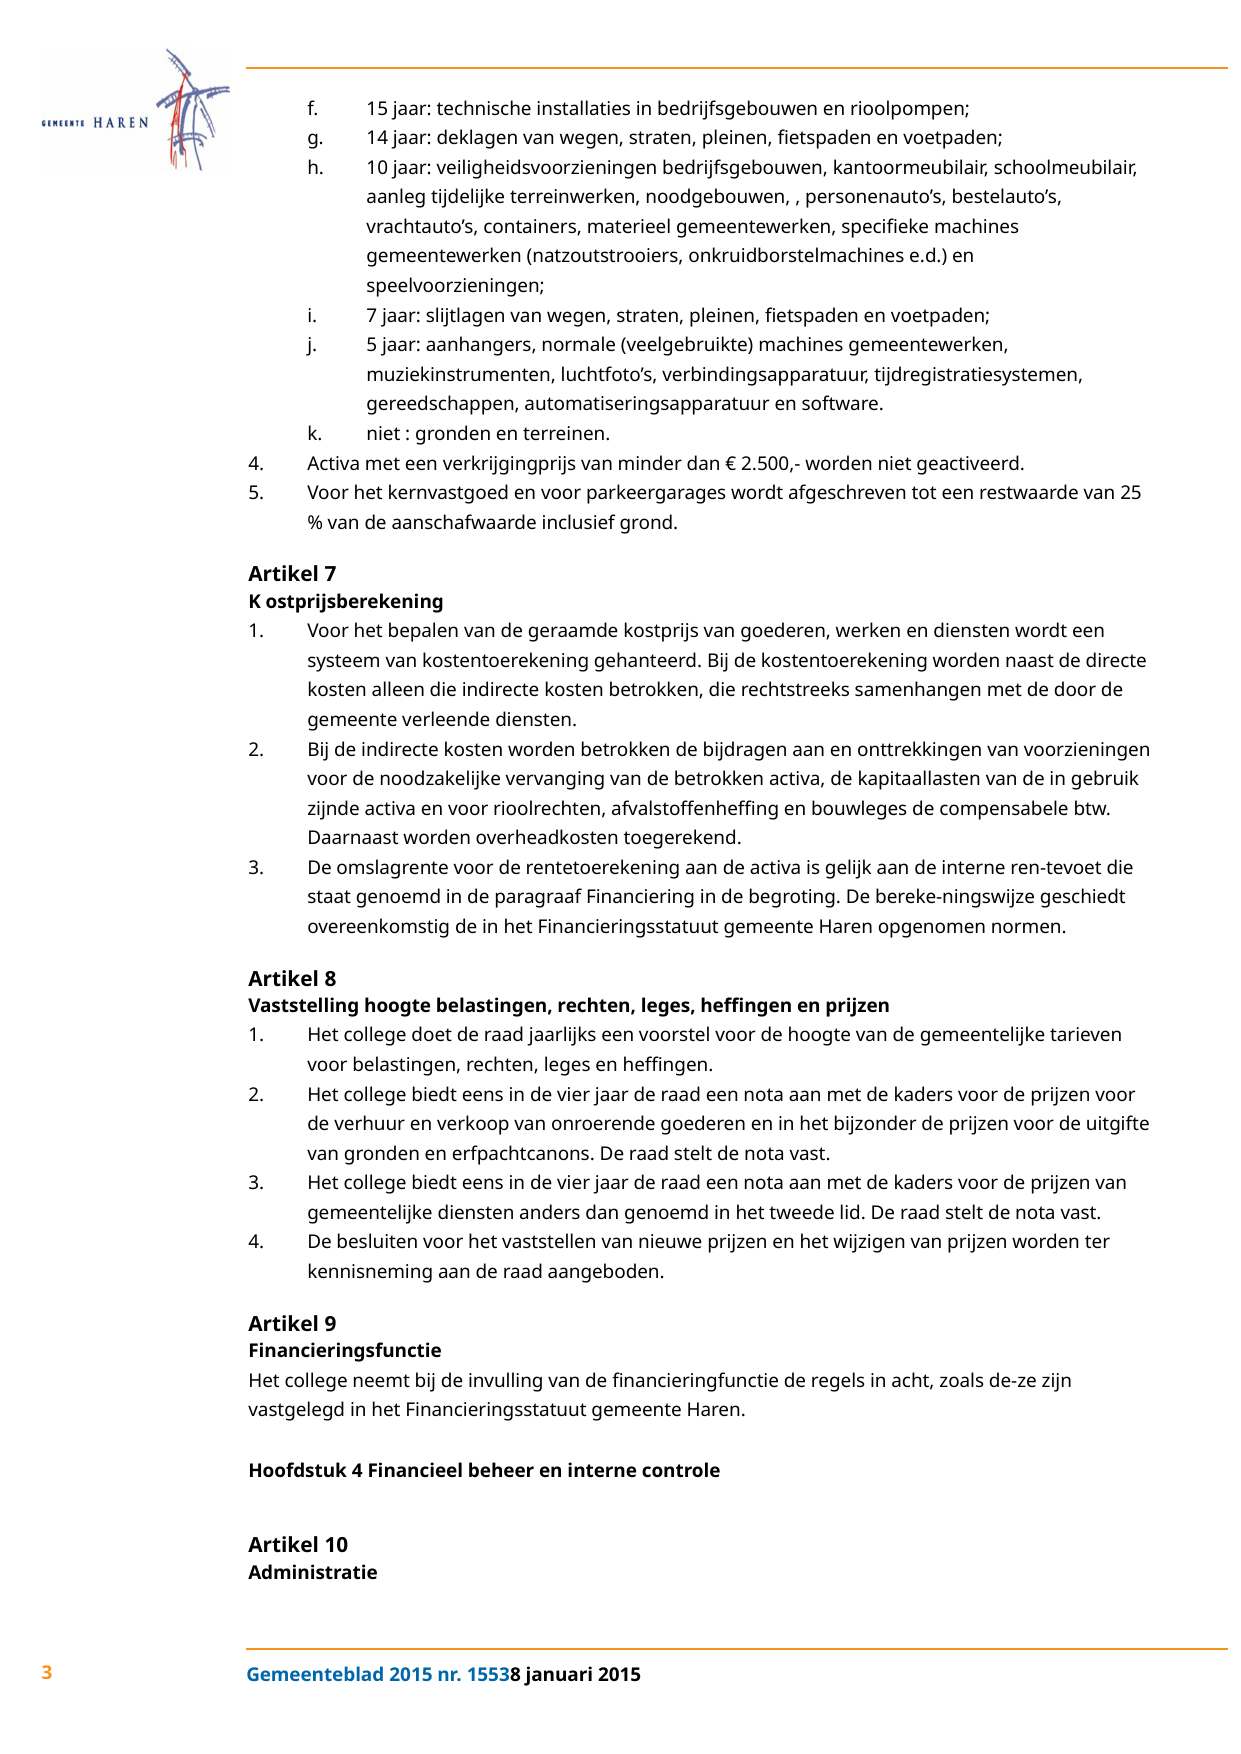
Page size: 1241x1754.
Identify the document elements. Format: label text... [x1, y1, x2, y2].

list Het college biedt eens in de vier jaar de raad een nota aan met de kaders voor de prijzen van gemeentelijke diensten anders dan genoemd in het tweede lid. De raad stelt de nota vast. [248, 1169, 1152, 1225]
list Bij de indirecte kosten worden betrokken de bijdragen aan en onttrekkingen van voorzieningen voor de noodzakelijke vervanging van de betrokken activa, de kapitaallasten van de in gebruik zijnde activa en voor rioolrechten, afvalstoffenheffing en bouwleges de compensabele btw. Daarnaast worden overheadkosten toegerekend. [248, 736, 1152, 850]
text Artikel 9 [248, 1309, 1152, 1337]
text Vaststelling hoogte belastingen, rechten, leges, heffingen en prijzen [248, 992, 1152, 1018]
list Activa met een verkrijgingprijs van minder dan € 2.500,- worden niet geactiveerd. [248, 450, 1152, 476]
text Administratie [248, 1559, 1152, 1585]
list niet : gronden en terreinen. [307, 420, 1152, 446]
picture [41, 47, 231, 172]
list 10 jaar: veiligheidsvoorzieningen bedrijfsgebouwen, kantoormeubilair, schoolmeubilair, aanleg tijdelijke terreinwerken, noodgebouwen, , personenauto’s, bestelauto’s, vrachtauto’s, containers, materieel gemeentewerken, specifieke machines gemeentewerken (natzoutstrooiers, onkruidborstelmachines e.d.) en speelvoorzieningen; [307, 154, 1152, 298]
list De besluiten voor het vaststellen van nieuwe prijzen en het wijzigen van prijzen worden ter kennisneming aan de raad aangeboden. [248, 1229, 1152, 1284]
list 5 jaar: aanhangers, normale (veelgebruikte) machines gemeentewerken, muziekinstrumenten, luchtfoto’s, verbindingsapparatuur, tijdregistratiesystemen, gereedschappen, automatiseringsapparatuur en software. [307, 331, 1152, 416]
list Voor het bepalen van de geraamde kostprijs van goederen, werken en diensten wordt een systeem van kostentoerekening gehanteerd. Bij de kostentoerekening worden naast de directe kosten alleen die indirecte kosten betrokken, die rechtstreeks samenhangen met de door de gemeente verleende diensten. [248, 617, 1152, 732]
list 7 jaar: slijtlagen van wegen, straten, pleinen, fietspaden en voetpaden; [307, 302, 1152, 328]
text Artikel 7 [248, 559, 1152, 588]
list Voor het kernvastgoed en voor parkeergarages wordt afgeschreven tot een restwaarde van 25 % van de aanschafwaarde inclusief grond. [248, 479, 1152, 535]
list De omslagrente voor de rentetoerekening aan de activa is gelijk aan de interne ren-tevoet die staat genoemd in de paragraaf Financiering in de begroting. De bereke-ningswijze geschiedt overeenkomstig de in het Financieringsstatuut gemeente Haren opgenomen normen. [248, 854, 1152, 939]
text Artikel 8 [248, 964, 1152, 992]
list 15 jaar: technische installaties in bedrijfsgebouwen en rioolpompen; [307, 95, 1152, 121]
list Het college doet de raad jaarlijks een voorstel voor de hoogte van de gemeentelijke tarieven voor belastingen, rechten, leges en heffingen. [248, 1022, 1152, 1077]
list Het college biedt eens in de vier jaar de raad een nota aan met de kaders voor de prijzen voor de verhuur en verkoop van onroerende goederen en in het bijzonder de prijzen voor de uitgifte van gronden en erfpachtcanons. De raad stelt de nota vast. [248, 1081, 1152, 1166]
text K ostprijsberekening [248, 588, 1152, 613]
text Financieringsfunctie [248, 1337, 1152, 1363]
text Hoofdstuk 4 Financieel beheer en interne controle [248, 1456, 1152, 1484]
text Het college neemt bij de invulling van de financieringfunctie de regels in acht, zoals de-ze zijn vastgelegd in het Financieringsstatuut gemeente Haren. [248, 1367, 1152, 1422]
text Artikel 10 [248, 1531, 1152, 1559]
list 14 jaar: deklagen van wegen, straten, pleinen, fietspaden en voetpaden; [307, 124, 1152, 150]
